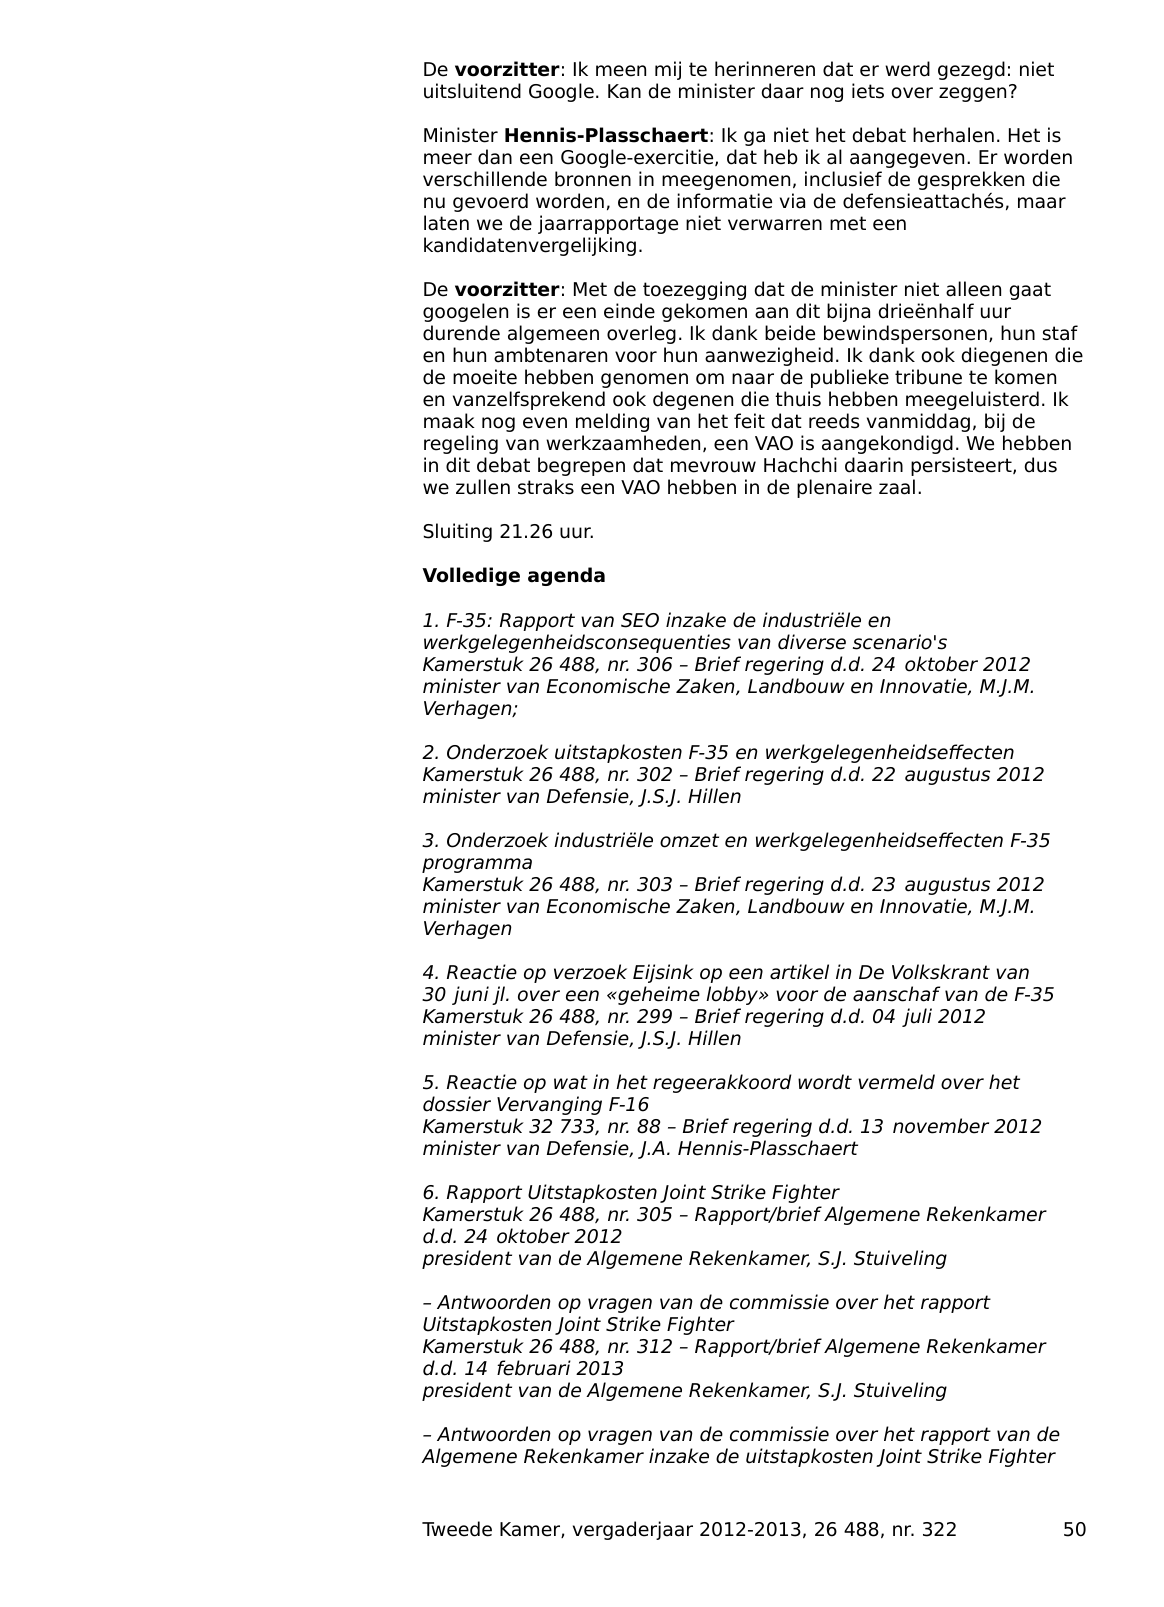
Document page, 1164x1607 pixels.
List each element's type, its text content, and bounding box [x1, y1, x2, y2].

text De voorzitter: Ik meen mij te herinneren dat er werd gezegd: niet uitsluitend Google. Kan de minister daar nog iets over zeggen? [422, 59, 1087, 103]
text Kamerstuk 26 488, nr. 305 – Rapport/brief Algemene Rekenkamer d.d. 24 oktober 2012 [422, 1204, 1087, 1248]
text Kamerstuk 32 733, nr. 88 – Brief regering d.d. 13 november 2012 [422, 1116, 1087, 1138]
subtitle Volledige agenda [422, 565, 1087, 587]
text Kamerstuk 26 488, nr. 303 – Brief regering d.d. 23 augustus 2012 [422, 874, 1087, 896]
text minister van Economische Zaken, Landbouw en Innovatie, M.J.M. Verhagen [422, 896, 1087, 940]
text president van de Algemene Rekenkamer, S.J. Stuiveling [422, 1248, 1087, 1270]
text 6. Rapport Uitstapkosten Joint Strike Fighter [422, 1182, 1087, 1204]
text president van de Algemene Rekenkamer, S.J. Stuiveling [422, 1380, 1087, 1402]
text Kamerstuk 26 488, nr. 302 – Brief regering d.d. 22 augustus 2012 [422, 764, 1087, 786]
text minister van Defensie, J.S.J. Hillen [422, 786, 1087, 808]
text minister van Defensie, J.S.J. Hillen [422, 1028, 1087, 1050]
text 3. Onderzoek industriële omzet en werkgelegenheidseffecten F-35 programma [422, 830, 1087, 874]
text 5. Reactie op wat in het regeerakkoord wordt vermeld over het dossier Vervanging F-16 [422, 1072, 1087, 1116]
text minister van Defensie, J.A. Hennis-Plasschaert [422, 1138, 1087, 1160]
text minister van Economische Zaken, Landbouw en Innovatie, M.J.M. Verhagen; [422, 676, 1087, 719]
text De voorzitter: Met de toezegging dat de minister niet alleen gaat googelen is er een einde gekomen aan dit bijna drieënhalf uur durende algemeen overleg. Ik dank beide bewindspersonen, hun staf en hun ambtenaren voor hun aanwezigheid. Ik dank ook diegenen die de moeite hebben genomen om naar de publieke tribune te komen en vanzelfsprekend ook degenen die thuis hebben meegeluisterd. Ik maak nog even melding van het feit dat reeds vanmiddag, bij de regeling van werkzaamheden, een VAO is aangekondigd. We hebben in dit debat begrepen dat mevrouw Hachchi daarin persisteert, dus we zullen straks een VAO hebben in de plenaire zaal. [422, 279, 1087, 499]
text 1. F-35: Rapport van SEO inzake de industriële en werkgelegenheidsconsequenties van diverse scenario's [422, 609, 1087, 653]
text Kamerstuk 26 488, nr. 306 – Brief regering d.d. 24 oktober 2012 [422, 653, 1087, 676]
text Sluiting 21.26 uur. [422, 521, 1087, 543]
text Minister Hennis-Plasschaert: Ik ga niet het debat herhalen. Het is meer dan een Google-exercitie, dat heb ik al aangegeven. Er worden verschillende bronnen in meegenomen, inclusief de gesprekken die nu gevoerd worden, en de informatie via de defensieattachés, maar laten we de jaarrapportage niet verwarren met een kandidatenvergelijking. [422, 125, 1087, 257]
text 2. Onderzoek uitstapkosten F-35 en werkgelegenheidseffecten [422, 742, 1087, 764]
text Kamerstuk 26 488, nr. 312 – Rapport/brief Algemene Rekenkamer d.d. 14 februari 2013 [422, 1336, 1087, 1380]
text – Antwoorden op vragen van de commissie over het rapport Uitstapkosten Joint Strike Fighter [422, 1292, 1087, 1336]
text 4. Reactie op verzoek Eijsink op een artikel in De Volkskrant van 30 juni jl. over een «geheime lobby» voor de aanschaf van de F-35 [422, 962, 1087, 1006]
text – Antwoorden op vragen van de commissie over het rapport van de Algemene Rekenkamer inzake de uitstapkosten Joint Strike Fighter [422, 1424, 1087, 1468]
text Kamerstuk 26 488, nr. 299 – Brief regering d.d. 04 juli 2012 [422, 1006, 1087, 1028]
